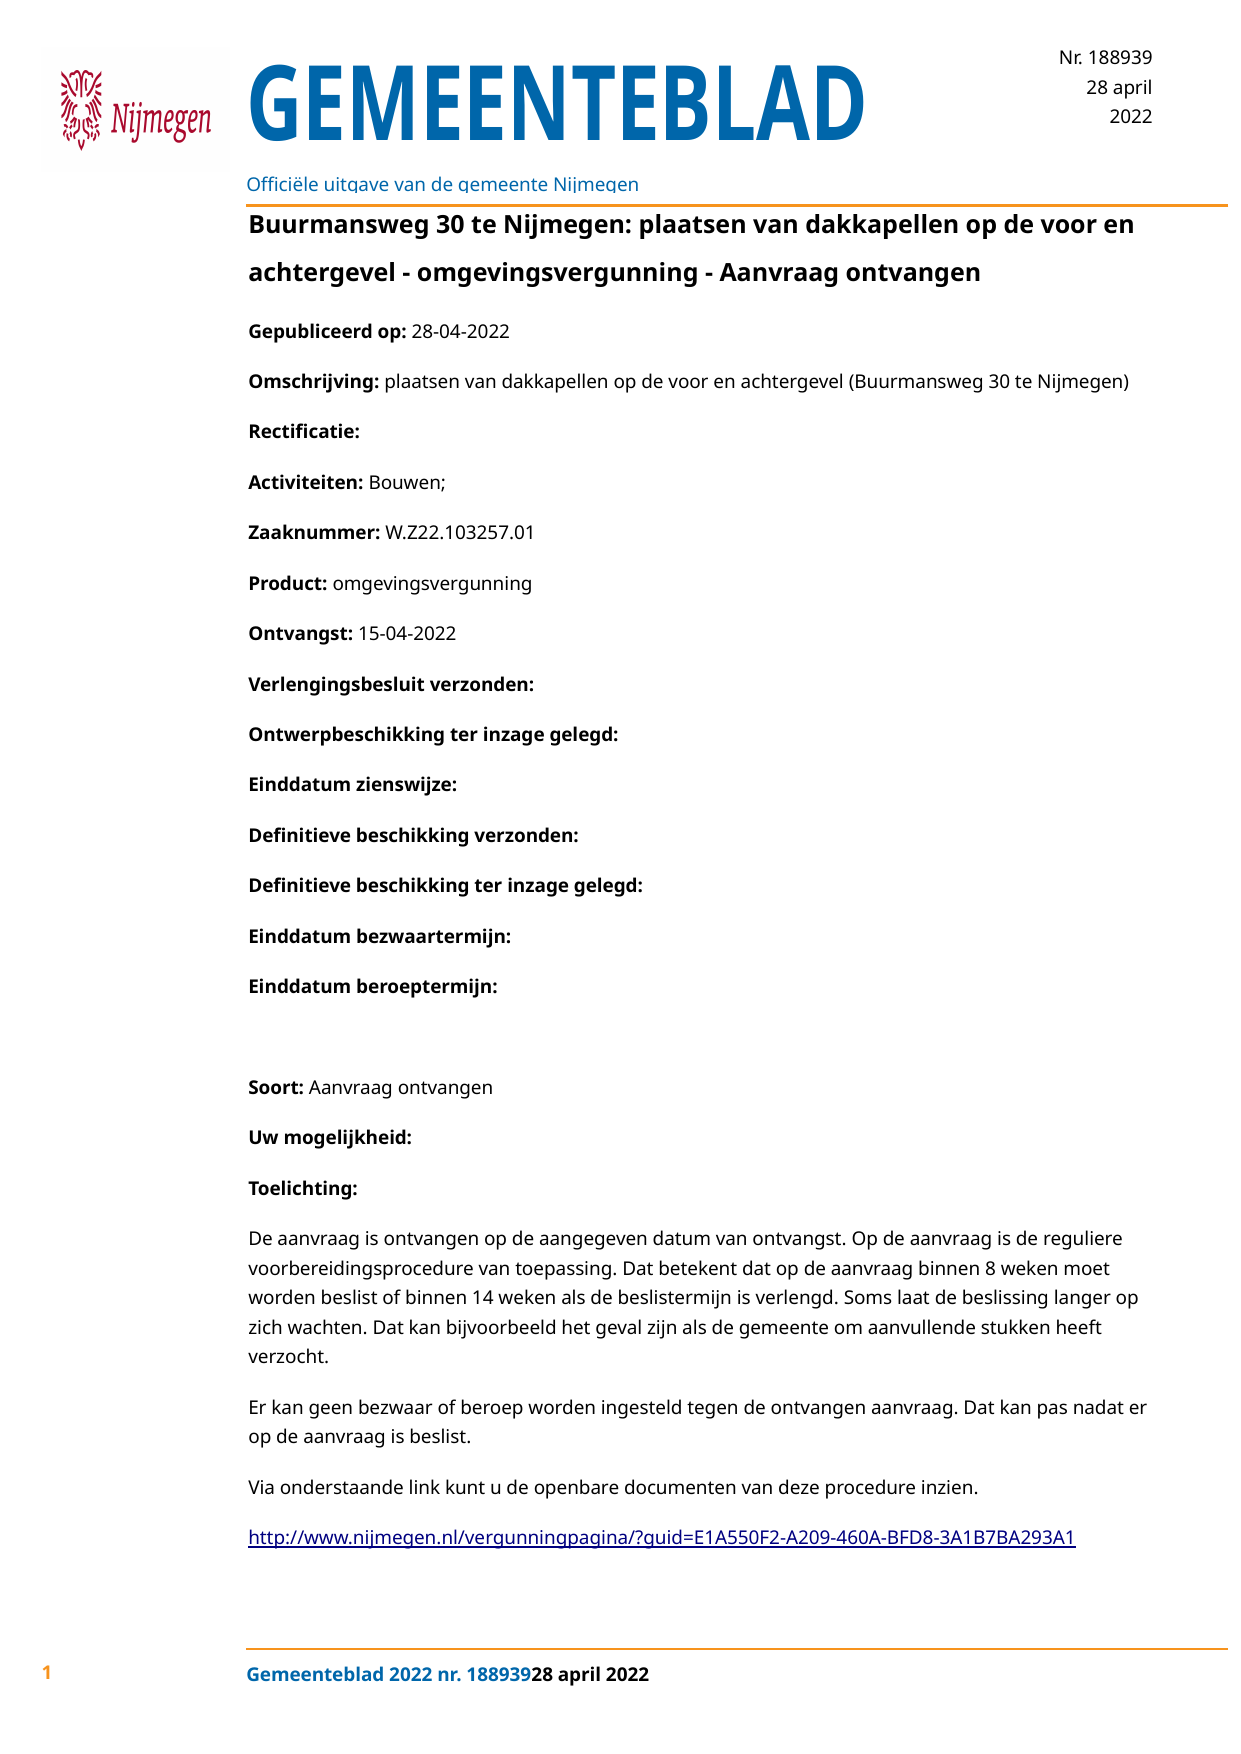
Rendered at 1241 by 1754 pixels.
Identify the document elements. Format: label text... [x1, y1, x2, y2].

text Er kan geen bezwaar of beroep worden ingesteld tegen de ontvangen aanvraag. Dat kan pas nadat er op de aanvraag is beslist. [248, 1394, 1152, 1449]
text Activiteiten: Bouwen; [248, 469, 1152, 495]
text Soort: Aanvraag ontvangen [248, 1074, 1152, 1100]
text De aanvraag is ontvangen op de aangegeven datum van ontvangst. Op de aanvraag is de reguliere voorbereidingsprocedure van toepassing. Dat betekent dat op de aanvraag binnen 8 weken moet worden beslist of binnen 14 weken als de beslistermijn is verlengd. Soms laat de beslissing langer op zich wachten. Dat kan bijvoorbeeld het geval zijn als de gemeente om aanvullende stukken heeft verzocht. [248, 1225, 1152, 1369]
picture [41, 47, 231, 172]
text Zaaknummer: W.Z22.103257.01 [248, 519, 1152, 545]
text Product: omgevingsvergunning [248, 570, 1152, 596]
text Verlengingsbesluit verzonden: [248, 671, 1152, 697]
text Uw mogelijkheid: [248, 1124, 1152, 1150]
text Gepubliceerd op: 28-04-2022 [248, 318, 1152, 344]
text Einddatum zienswijze: [248, 772, 1152, 797]
text Definitieve beschikking verzonden: [248, 822, 1152, 848]
text Einddatum bezwaartermijn: [248, 923, 1152, 949]
text http://www.nijmegen.nl/vergunningpagina/?guid=E1A550F2-A209-460A-BFD8-3A1B7BA293A1 [248, 1524, 1152, 1550]
text Einddatum beroeptermijn: [248, 973, 1152, 999]
text Toelichting: [248, 1175, 1152, 1201]
text Definitieve beschikking ter inzage gelegd: [248, 872, 1152, 898]
text Omschrijving: plaatsen van dakkapellen op de voor en achtergevel (Buurmansweg 30 te Nijmegen) [248, 368, 1152, 394]
text Buurmansweg 30 te Nijmegen: plaatsen van dakkapellen op de voor en achtergevel - omgevingsvergunning - Aanvraag ontvangen [248, 207, 1152, 288]
text Ontwerpbeschikking ter inzage gelegd: [248, 721, 1152, 747]
text Ontvangst: 15-04-2022 [248, 620, 1152, 646]
text Via onderstaande link kunt u de openbare documenten van deze procedure inzien. [248, 1474, 1152, 1500]
text Rectificatie: [248, 419, 1152, 444]
